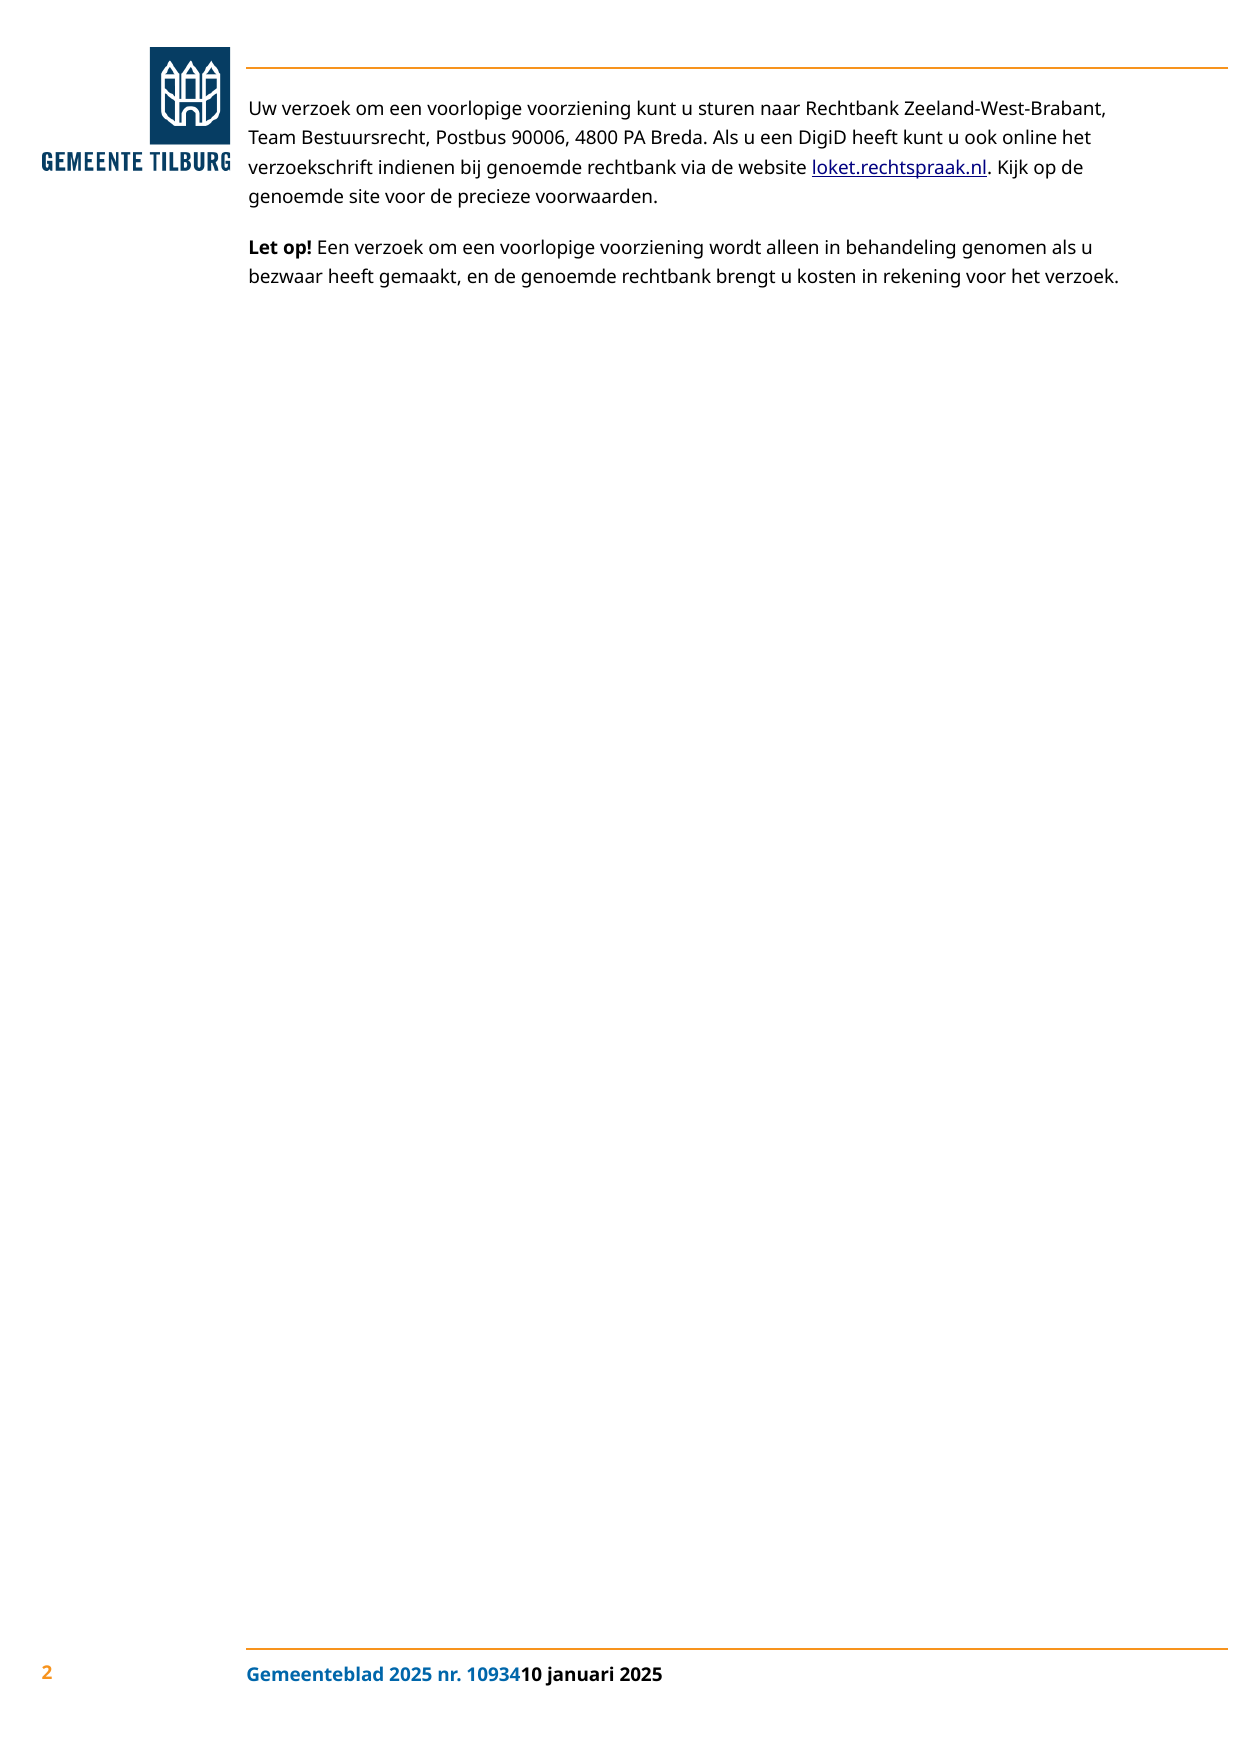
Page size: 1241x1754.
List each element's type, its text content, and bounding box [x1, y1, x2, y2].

text Let op! Een verzoek om een voorlopige voorziening wordt alleen in behandeling genomen als u bezwaar heeft gemaakt, en de genoemde rechtbank brengt u kosten in rekening voor het verzoek. [248, 234, 1152, 289]
text Uw verzoek om een voorlopige voorziening kunt u sturen naar Rechtbank Zeeland-West-Brabant, Team Bestuursrecht, Postbus 90006, 4800 PA Breda. Als u een DigiD heeft kunt u ook online het verzoekschrift indienen bij genoemde rechtbank via de website loket.rechtspraak.nl. Kijk op de genoemde site voor de precieze voorwaarden. [248, 95, 1152, 209]
picture [41, 47, 231, 172]
